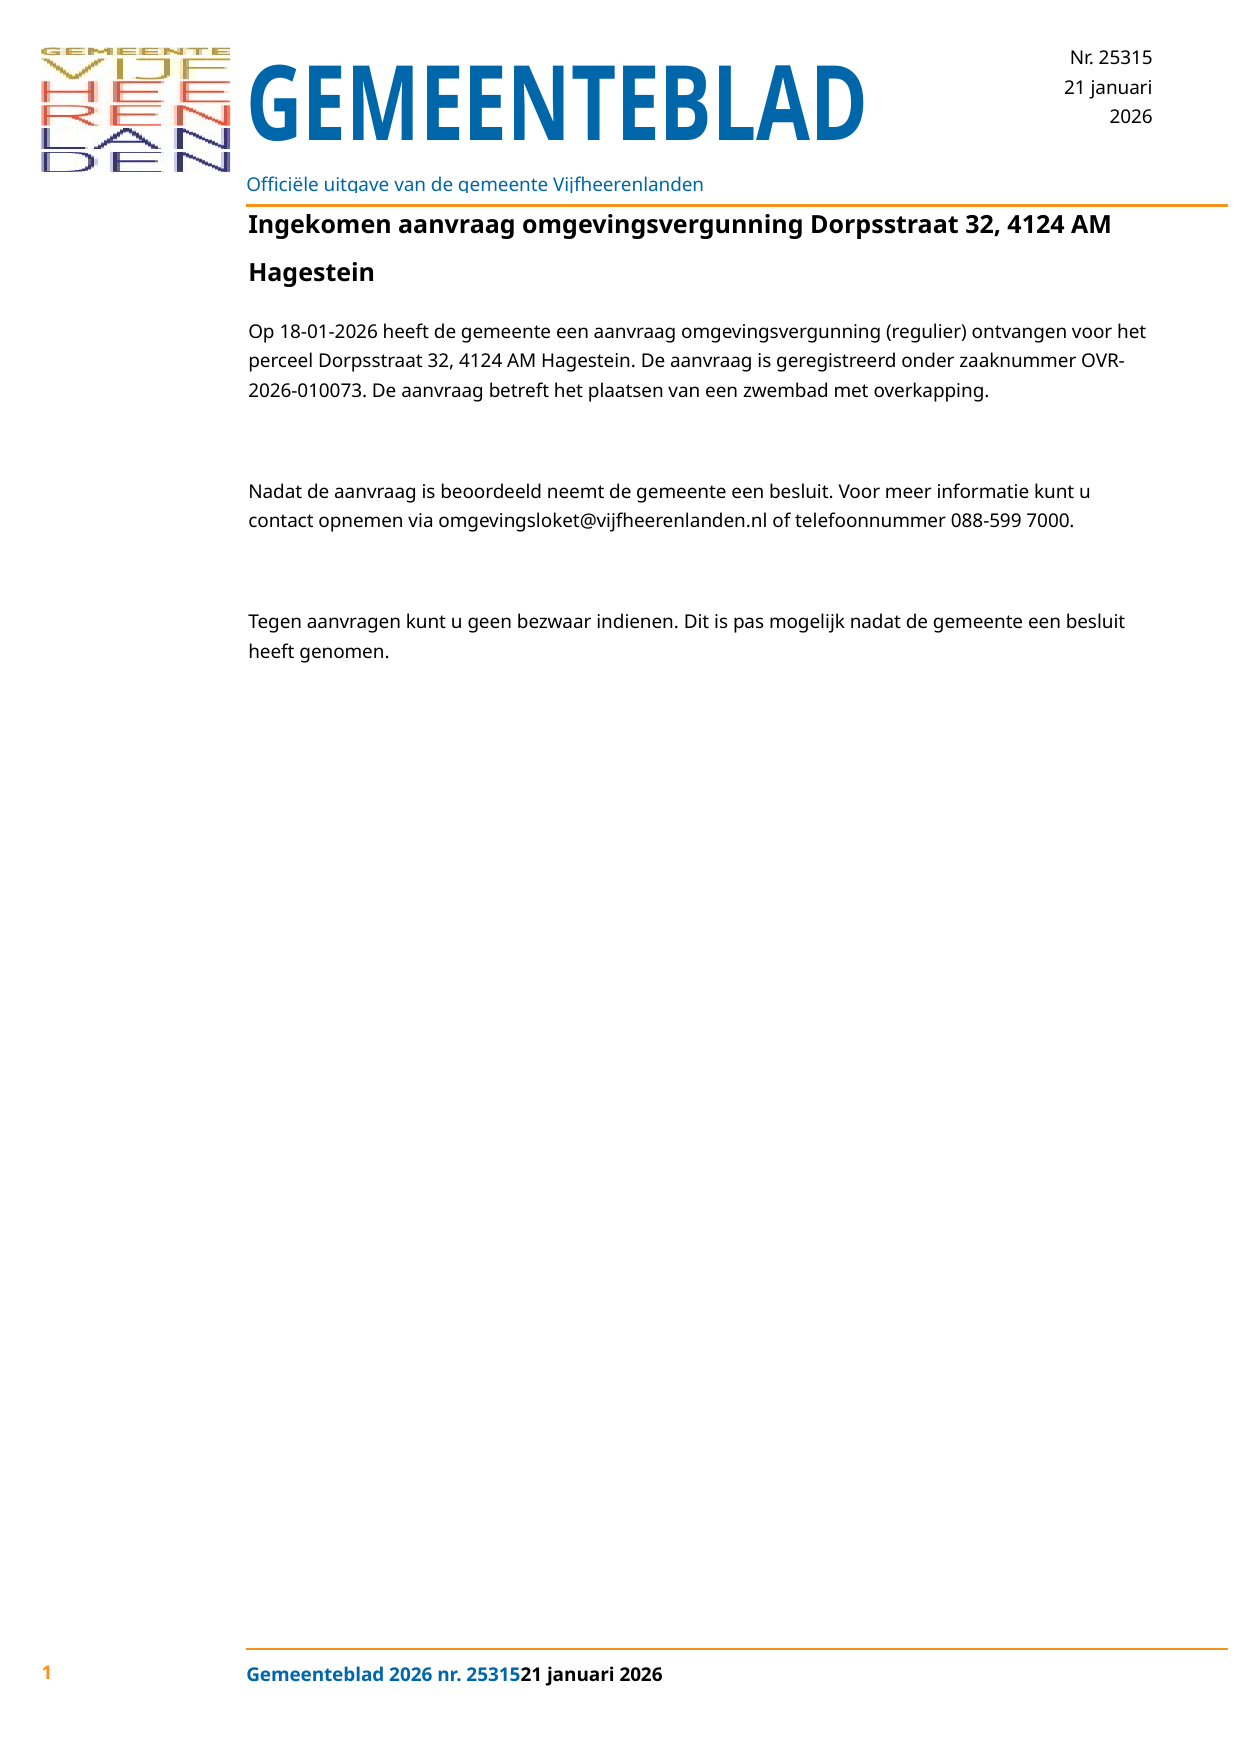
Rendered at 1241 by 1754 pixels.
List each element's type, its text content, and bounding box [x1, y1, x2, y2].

text Nadat de aanvraag is beoordeeld neemt de gemeente een besluit. Voor meer informatie kunt u contact opnemen via omgevingsloket@vijfheerenlanden.nl of telefoonnummer 088-599 7000. [248, 478, 1152, 533]
text Ingekomen aanvraag omgevingsvergunning Dorpsstraat 32, 4124 AM Hagestein [248, 207, 1152, 288]
text Tegen aanvragen kunt u geen bezwaar indienen. Dit is pas mogelijk nadat de gemeente een besluit heeft genomen. [248, 608, 1152, 664]
text Op 18-01-2026 heeft de gemeente een aanvraag omgevingsvergunning (regulier) ontvangen voor het perceel Dorpsstraat 32, 4124 AM Hagestein. De aanvraag is geregistreerd onder zaaknummer OVR-2026-010073. De aanvraag betreft het plaatsen van een zwembad met overkapping. [248, 318, 1152, 403]
picture [41, 47, 231, 172]
